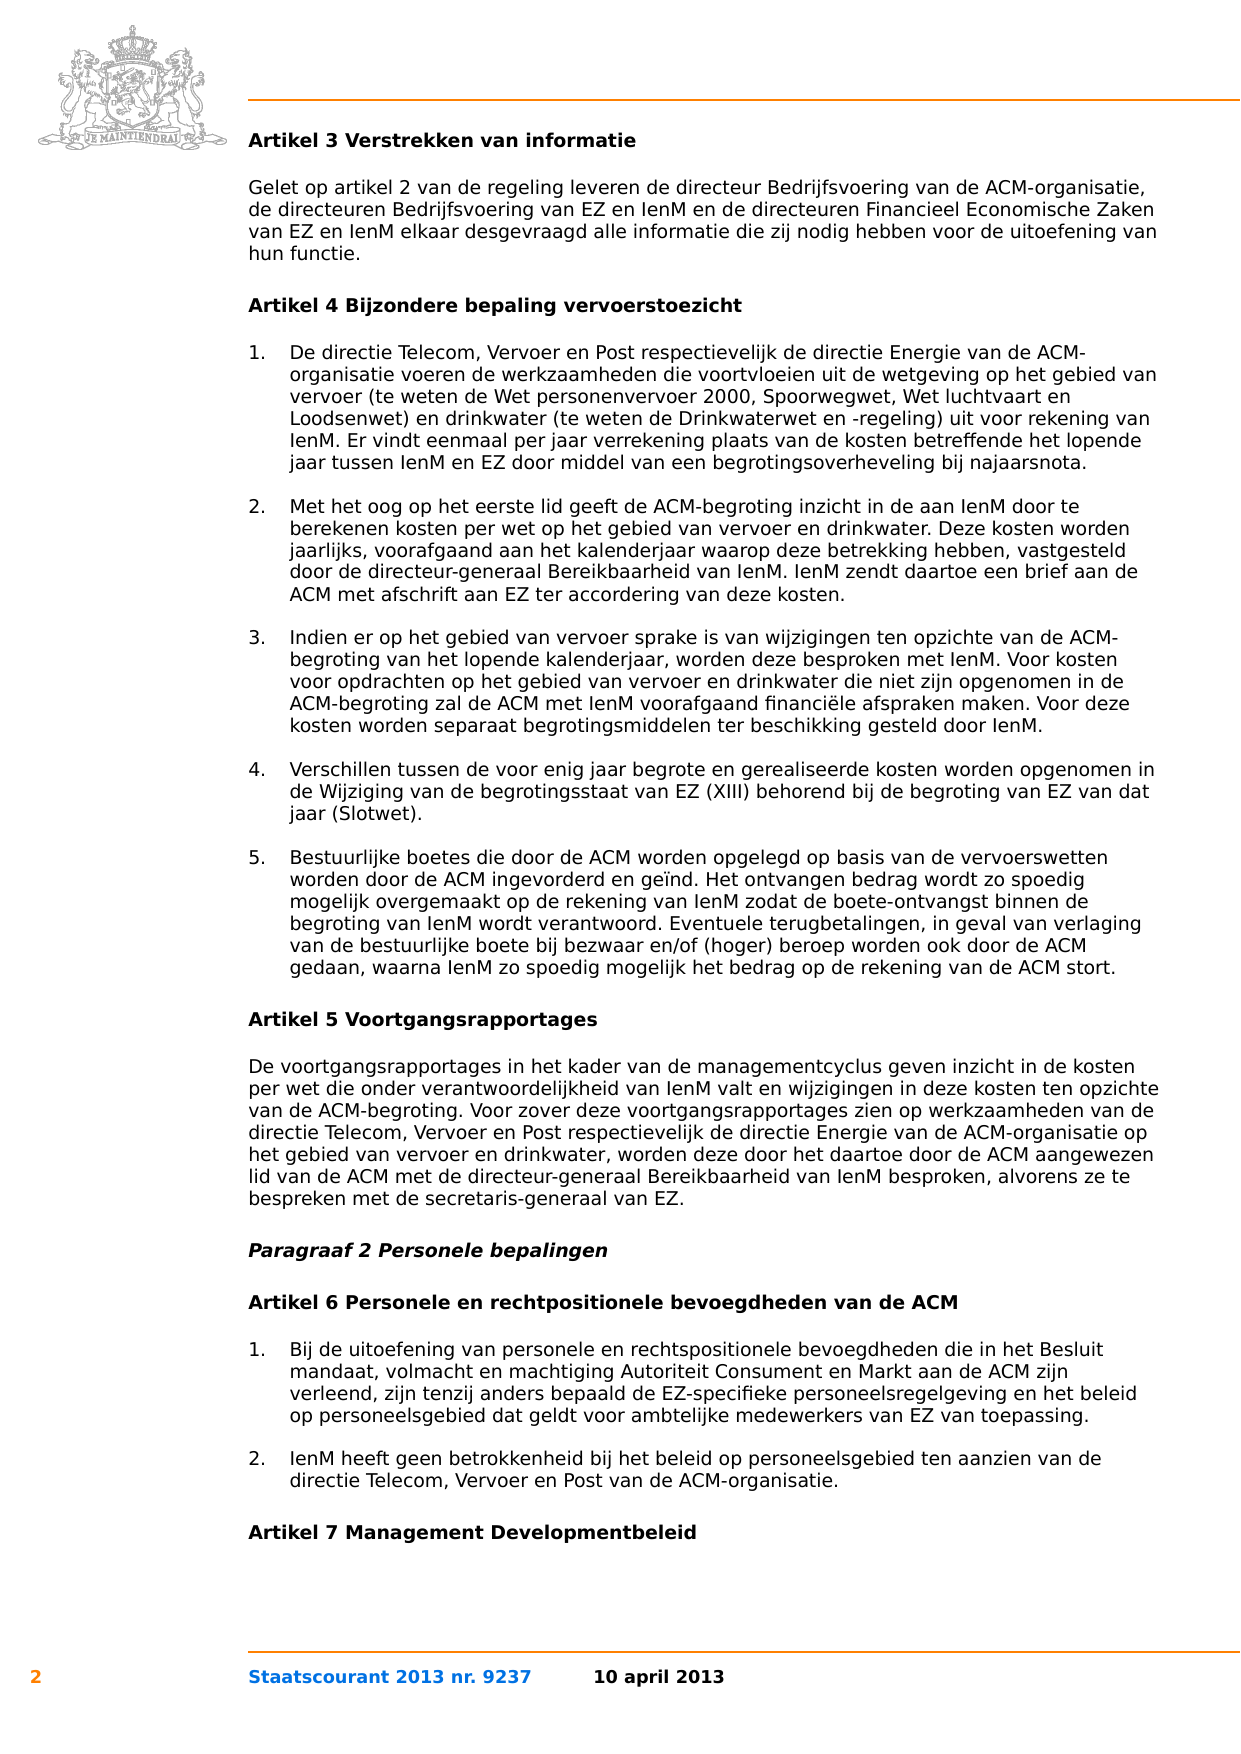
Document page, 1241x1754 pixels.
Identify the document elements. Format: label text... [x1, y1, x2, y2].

subtitle Artikel 4 Bijzondere bepaling vervoerstoezicht [248, 295, 1163, 317]
subtitle Artikel 3 Verstrekken van informatie [248, 130, 1163, 152]
subtitle Artikel 5 Voortgangsrapportages [248, 1009, 1163, 1031]
subtitle Paragraaf 2 Personele bepalingen [248, 1239, 1163, 1262]
text 3. Indien er op het gebied van vervoer sprake is van wijzigingen ten opzichte van de ACM-begroting van het lopende kalenderjaar, worden deze besproken met IenM. Voor kosten voor opdrachten op het gebied van vervoer en drinkwater die niet zijn opgenomen in de ACM-begroting zal de ACM met IenM voorafgaand financiële afspraken maken. Voor deze kosten worden separaat begrotingsmiddelen ter beschikking gesteld door IenM. [248, 627, 1163, 737]
text 2. IenM heeft geen betrokkenheid bij het beleid op personeelsgebied ten aanzien van de directie Telecom, Vervoer en Post van de ACM-organisatie. [248, 1448, 1163, 1492]
text Gelet op artikel 2 van de regeling leveren de directeur Bedrijfsvoering van de ACM-organisatie, de directeuren Bedrijfsvoering van EZ en IenM en de directeuren Financieel Economische Zaken van EZ en IenM elkaar desgevraagd alle informatie die zij nodig hebben voor de uitoefening van hun functie. [248, 177, 1163, 265]
text 5. Bestuurlijke boetes die door de ACM worden opgelegd op basis van de vervoerswetten worden door de ACM ingevorderd en geïnd. Het ontvangen bedrag wordt zo spoedig mogelijk overgemaakt op de rekening van IenM zodat de boete-ontvangst binnen de begroting van IenM wordt verantwoord. Eventuele terugbetalingen, in geval van verlaging van de bestuurlijke boete bij bezwaar en/of (hoger) beroep worden ook door de ACM gedaan, waarna IenM zo spoedig mogelijk het bedrag op de rekening van de ACM stort. [248, 847, 1163, 979]
text De voortgangsrapportages in het kader van de managementcyclus geven inzicht in de kosten per wet die onder verantwoordelijkheid van IenM valt en wijzigingen in deze kosten ten opzichte van de ACM-begroting. Voor zover deze voortgangsrapportages zien op werkzaamheden van de directie Telecom, Vervoer en Post respectievelijk de directie Energie van de ACM-organisatie op het gebied van vervoer en drinkwater, worden deze door het daartoe door de ACM aangewezen lid van de ACM met de directeur-generaal Bereikbaarheid van IenM besproken, alvorens ze te bespreken met de secretaris-generaal van EZ. [248, 1056, 1163, 1209]
subtitle Artikel 7 Management Developmentbeleid [248, 1522, 1163, 1544]
text 1. De directie Telecom, Vervoer en Post respectievelijk de directie Energie van de ACM-organisatie voeren de werkzaamheden die voortvloeien uit de wetgeving op het gebied van vervoer (te weten de Wet personenvervoer 2000, Spoorwegwet, Wet luchtvaart en Loodsenwet) en drinkwater (te weten de Drinkwaterwet en -regeling) uit voor rekening van IenM. Er vindt eenmaal per jaar verrekening plaats van de kosten betreffende het lopende jaar tussen IenM en EZ door middel van een begrotingsoverheveling bij najaarsnota. [248, 342, 1163, 474]
text 1. Bij de uitoefening van personele en rechtspositionele bevoegdheden die in het Besluit mandaat, volmacht en machtiging Autoriteit Consument en Markt aan de ACM zijn verleend, zijn tenzij anders bepaald de EZ-specifieke personeelsregelgeving en het beleid op personeelsgebied dat geldt voor ambtelijke medewerkers van EZ van toepassing. [248, 1338, 1163, 1426]
text 2. Met het oog op het eerste lid geeft de ACM-begroting inzicht in de aan IenM door te berekenen kosten per wet op het gebied van vervoer en drinkwater. Deze kosten worden jaarlijks, voorafgaand aan het kalenderjaar waarop deze betrekking hebben, vastgesteld door de directeur-generaal Bereikbaarheid van IenM. IenM zendt daartoe een brief aan de ACM met afschrift aan EZ ter accordering van deze kosten. [248, 496, 1163, 605]
text 4. Verschillen tussen de voor enig jaar begrote en gerealiseerde kosten worden opgenomen in de Wijziging van de begrotingsstaat van EZ (XIII) behorend bij de begroting van EZ van dat jaar (Slotwet). [248, 759, 1163, 825]
picture [38, 25, 227, 150]
subtitle Artikel 6 Personele en rechtpositionele bevoegdheden van de ACM [248, 1292, 1163, 1313]
